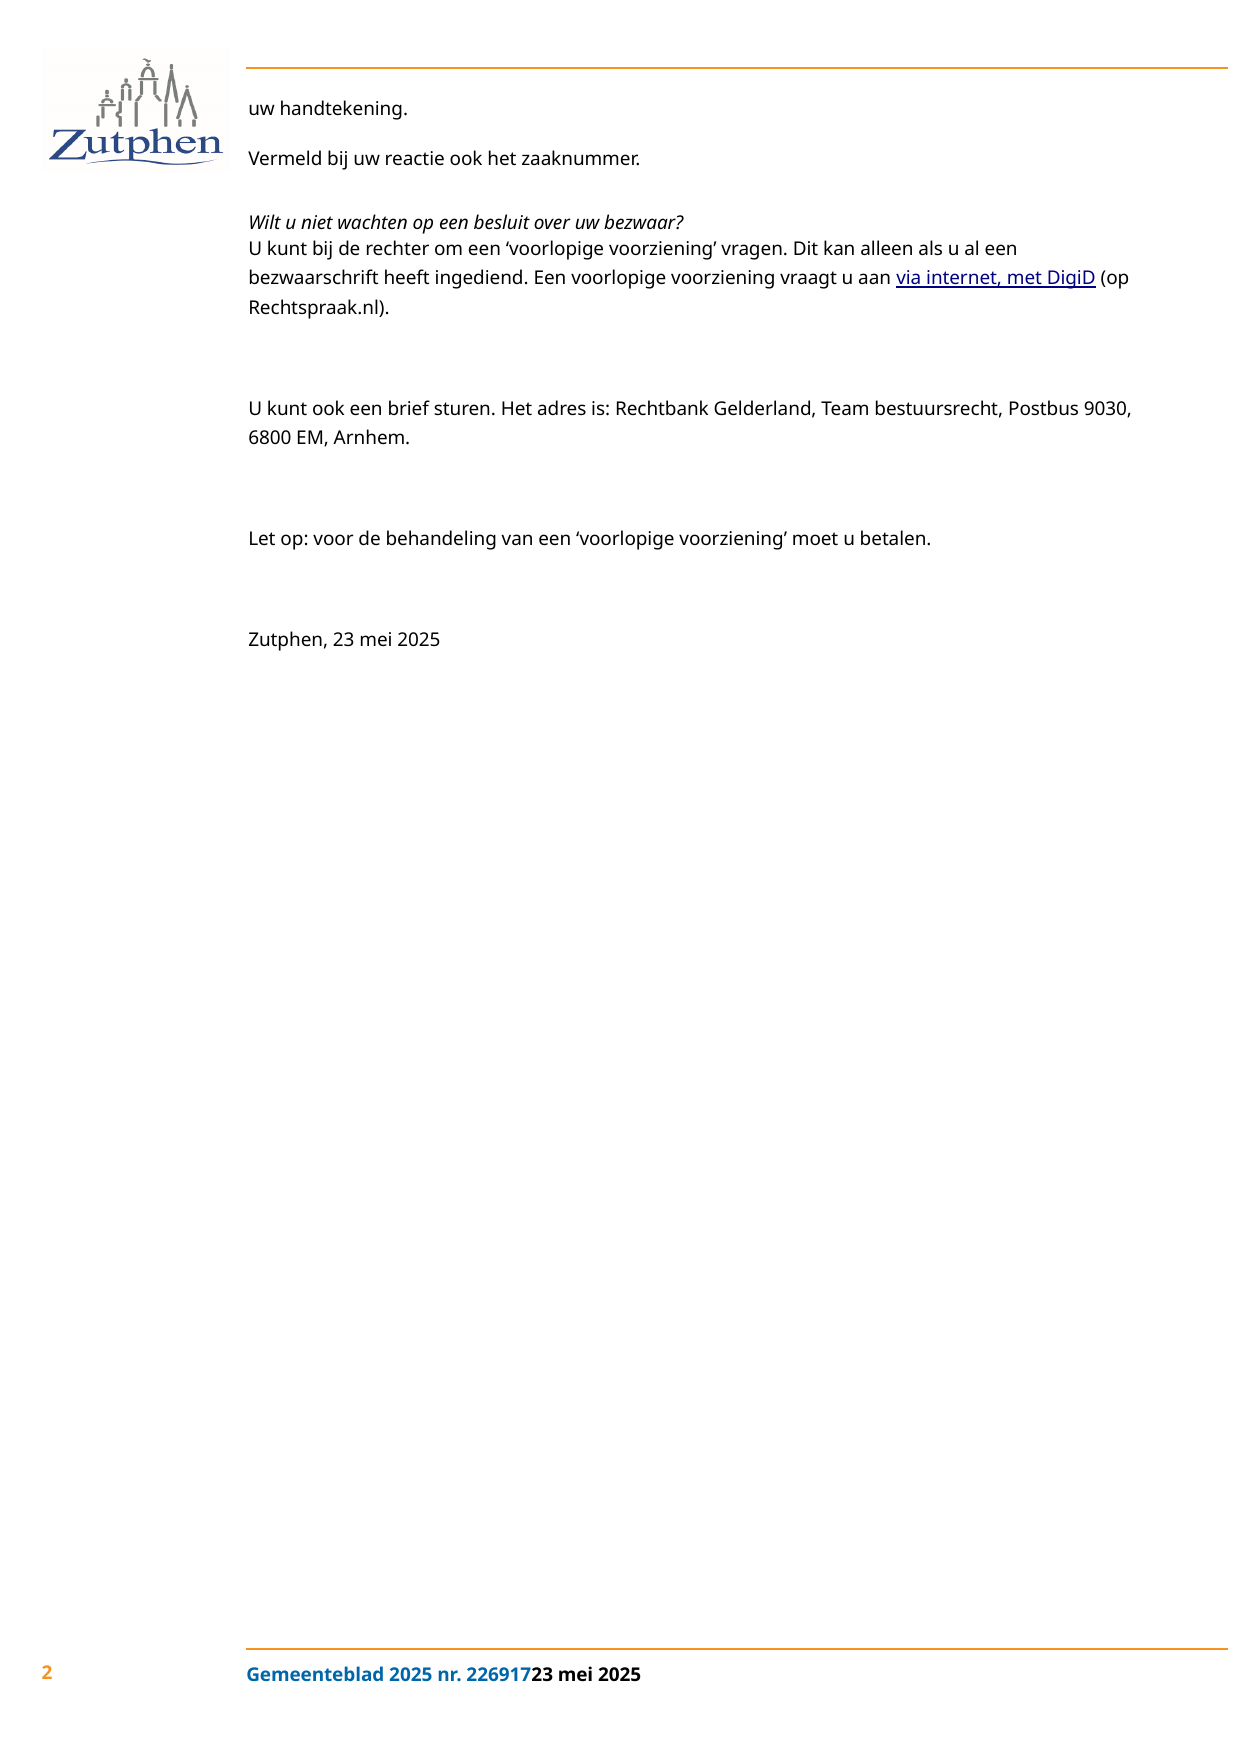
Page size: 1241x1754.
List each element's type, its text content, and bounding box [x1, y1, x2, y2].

text Vermeld bij uw reactie ook het zaaknummer. [248, 145, 1152, 171]
text Wilt u niet wachten op een besluit over uw bezwaar? [248, 209, 1152, 235]
text uw handtekening. [248, 95, 1152, 121]
text Zutphen, 23 mei 2025 [248, 626, 1152, 652]
text Let op: voor de behandeling van een ‘voorlopige voorziening’ moet u betalen. [248, 525, 1152, 551]
picture [41, 47, 231, 172]
text U kunt ook een brief sturen. Het adres is: Rechtbank Gelderland, Team bestuursrecht, Postbus 9030, 6800 EM, Arnhem. [248, 395, 1152, 450]
text U kunt bij de rechter om een ‘voorlopige voorziening’ vragen. Dit kan alleen als u al een bezwaarschrift heeft ingediend. Een voorlopige voorziening vraagt u aan via internet, met DigiD (op Rechtspraak.nl). [248, 235, 1152, 320]
